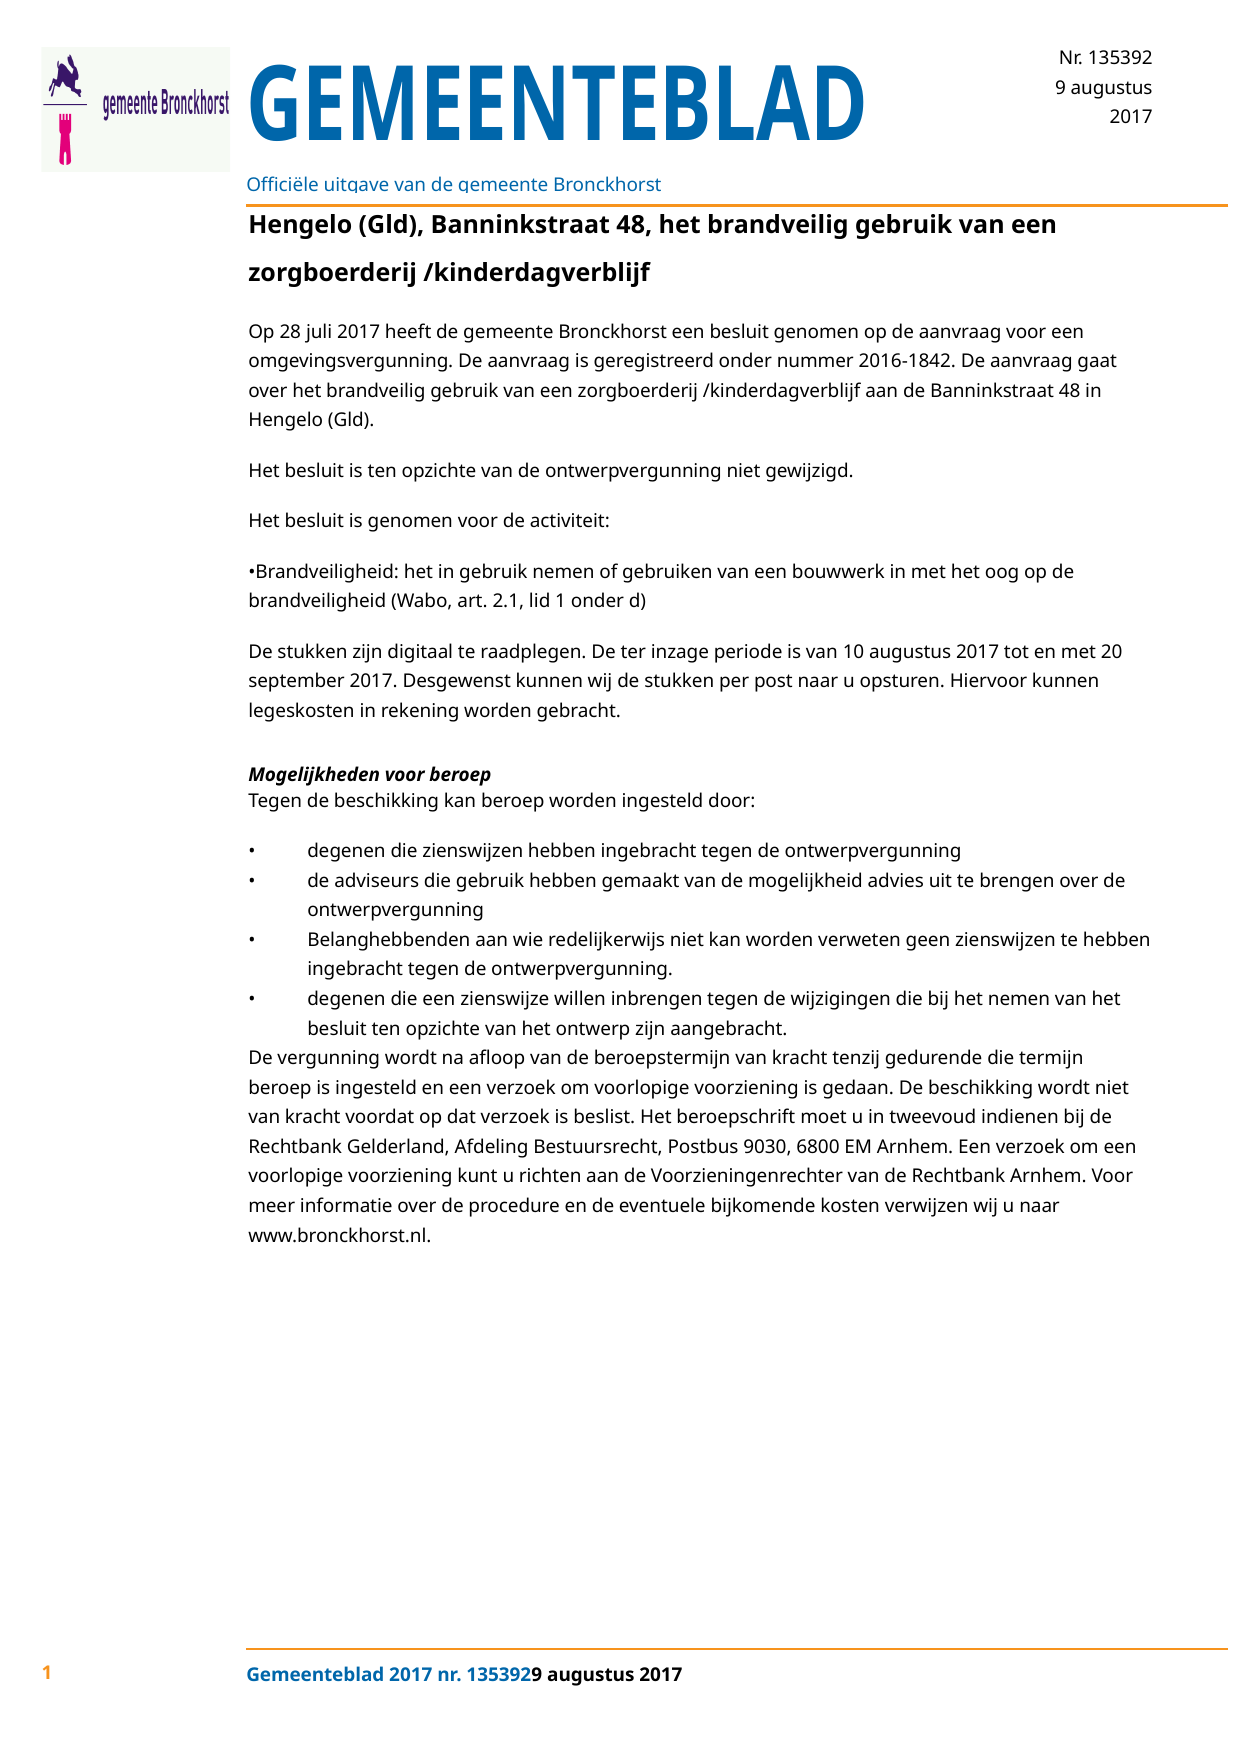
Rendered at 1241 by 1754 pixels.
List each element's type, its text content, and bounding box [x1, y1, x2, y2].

text Het besluit is genomen voor de activiteit: [248, 507, 1152, 533]
list degenen die zienswijzen hebben ingebracht tegen de ontwerpvergunning [248, 837, 1152, 863]
text De vergunning wordt na afloop van de beroepstermijn van kracht tenzij gedurende die termijn beroep is ingesteld en een verzoek om voorlopige voorziening is gedaan. De beschikking wordt niet van kracht voordat op dat verzoek is beslist. Het beroepschrift moet u in tweevoud indienen bij de Rechtbank Gelderland, Afdeling Bestuursrecht, Postbus 9030, 6800 EM Arnhem. Een verzoek om een voorlopige voorziening kunt u richten aan de Voorzieningenrechter van de Rechtbank Arnhem. Voor meer informatie over de procedure en de eventuele bijkomende kosten verwijzen wij u naar www.bronckhorst.nl. [248, 1044, 1152, 1247]
list de adviseurs die gebruik hebben gemaakt van de mogelijkheid advies uit te brengen over de ontwerpvergunning [248, 867, 1152, 922]
text •Brandveiligheid: het in gebruik nemen of gebruiken van een bouwwerk in met het oog op de brandveiligheid (Wabo, art. 2.1, lid 1 onder d) [248, 558, 1152, 613]
text Tegen de beschikking kan beroep worden ingesteld door: [248, 787, 1152, 812]
picture [41, 47, 231, 172]
text Het besluit is ten opzichte van de ontwerpvergunning niet gewijzigd. [248, 457, 1152, 483]
text De stukken zijn digitaal te raadplegen. De ter inzage periode is van 10 augustus 2017 tot en met 20 september 2017. Desgewenst kunnen wij de stukken per post naar u opsturen. Hiervoor kunnen legeskosten in rekening worden gebracht. [248, 638, 1152, 723]
list Belanghebbenden aan wie redelijkerwijs niet kan worden verweten geen zienswijzen te hebben ingebracht tegen de ontwerpvergunning. [248, 926, 1152, 981]
text Hengelo (Gld), Banninkstraat 48, het brandveilig gebruik van een zorgboerderij /kinderdagverblijf [248, 207, 1152, 288]
list degenen die een zienswijze willen inbrengen tegen de wijzigingen die bij het nemen van het besluit ten opzichte van het ontwerp zijn aangebracht. [248, 985, 1152, 1040]
text Mogelijkheden voor beroep [248, 761, 1152, 787]
text Op 28 juli 2017 heeft de gemeente Bronckhorst een besluit genomen op de aanvraag voor een omgevingsvergunning. De aanvraag is geregistreerd onder nummer 2016-1842. De aanvraag gaat over het brandveilig gebruik van een zorgboerderij /kinderdagverblijf aan de Banninkstraat 48 in Hengelo (Gld). [248, 318, 1152, 432]
